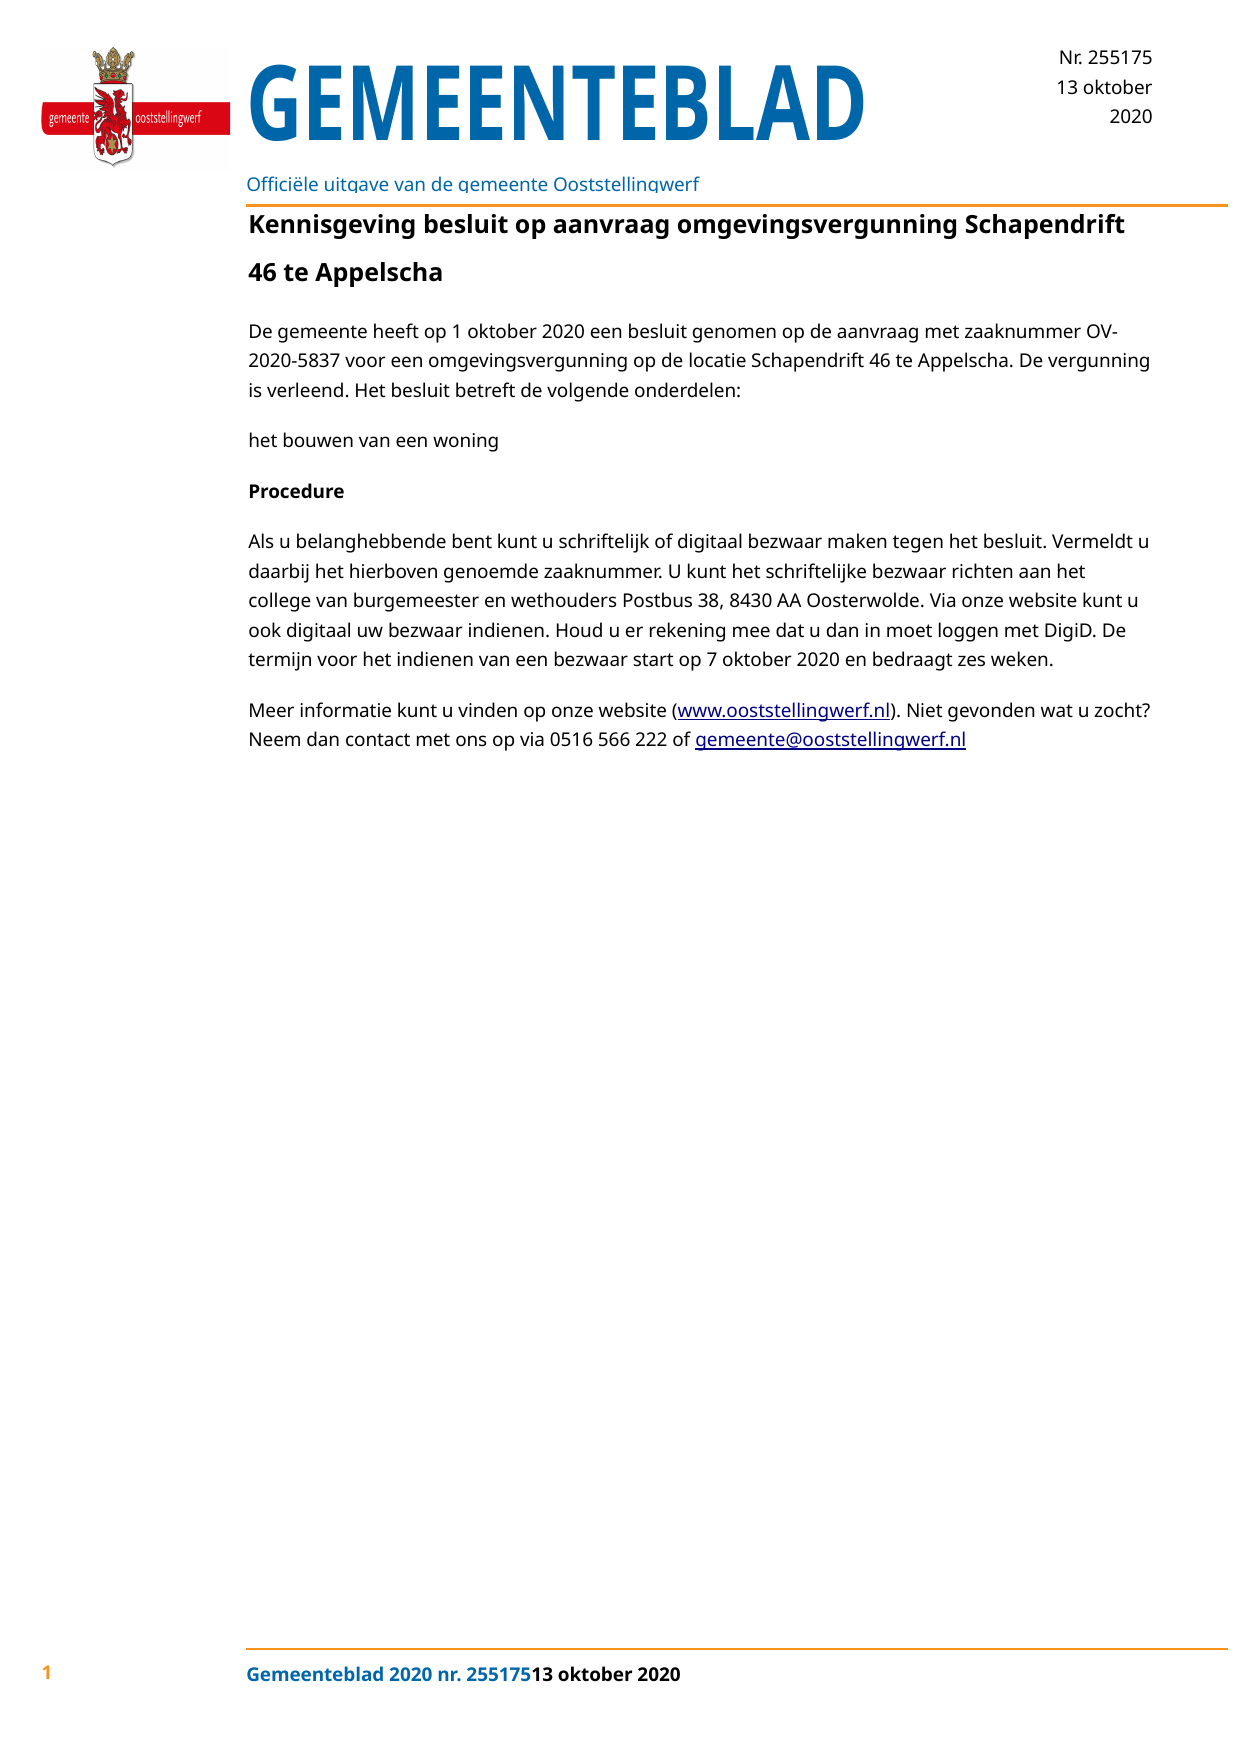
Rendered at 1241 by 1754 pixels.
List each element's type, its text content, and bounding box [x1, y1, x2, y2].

text Kennisgeving besluit op aanvraag omgevingsvergunning Schapendrift 46 te Appelscha [248, 207, 1152, 288]
text De gemeente heeft op 1 oktober 2020 een besluit genomen op de aanvraag met zaaknummer OV-2020-5837 voor een omgevingsvergunning op de locatie Schapendrift 46 te Appelscha. De vergunning is verleend. Het besluit betreft de volgende onderdelen: [248, 318, 1152, 403]
text Als u belanghebbende bent kunt u schriftelijk of digitaal bezwaar maken tegen het besluit. Vermeldt u daarbij het hierboven genoemde zaaknummer. U kunt het schriftelijke bezwaar richten aan het college van burgemeester en wethouders Postbus 38, 8430 AA Oosterwolde. Via onze website kunt u ook digitaal uw bezwaar indienen. Houd u er rekening mee dat u dan in moet loggen met DigiD. De termijn voor het indienen van een bezwaar start op 7 oktober 2020 en bedraagt zes weken. [248, 528, 1152, 672]
text het bouwen van een woning [248, 427, 1152, 453]
text Meer informatie kunt u vinden op onze website (www.ooststellingwerf.nl). Niet gevonden wat u zocht? Neem dan contact met ons op via 0516 566 222 of gemeente@ooststellingwerf.nl [248, 697, 1152, 752]
picture [41, 47, 231, 172]
text Procedure [248, 478, 1152, 504]
